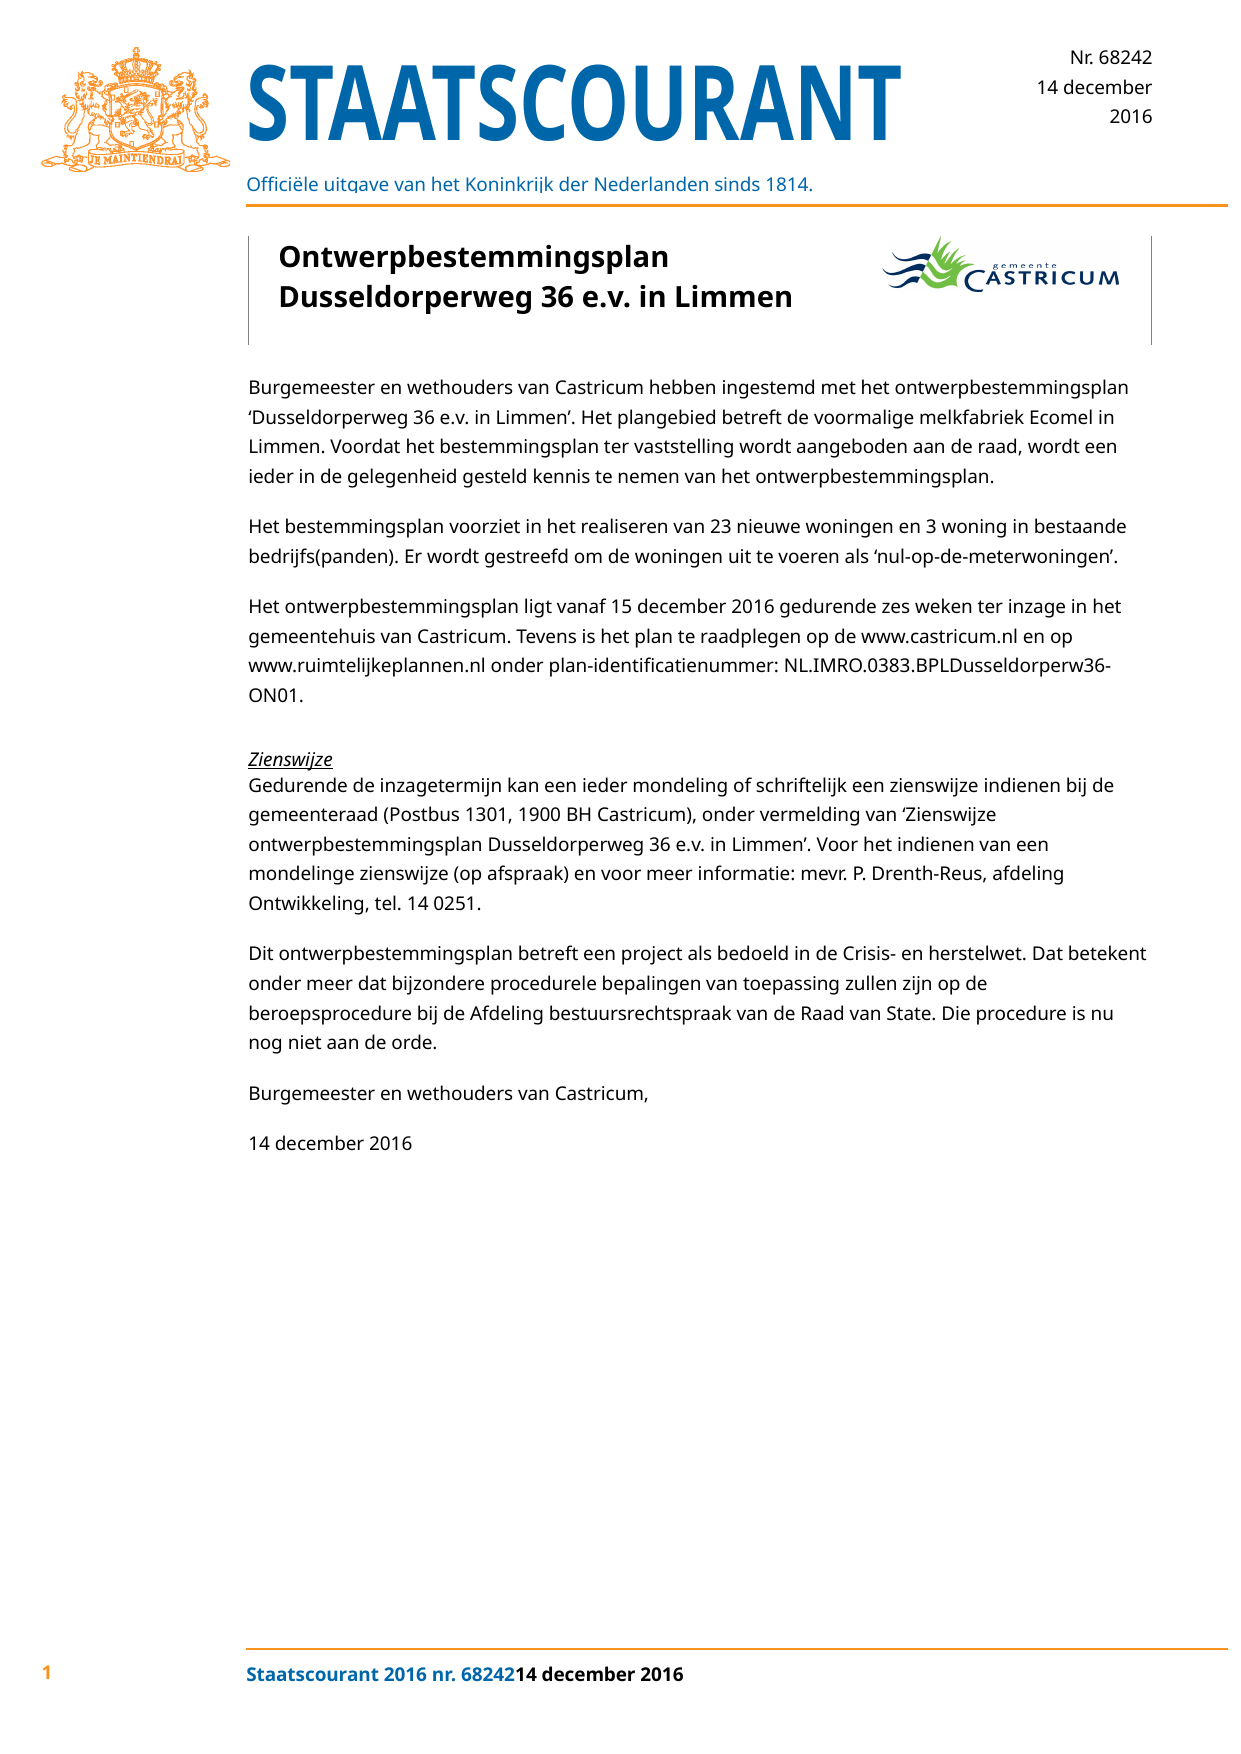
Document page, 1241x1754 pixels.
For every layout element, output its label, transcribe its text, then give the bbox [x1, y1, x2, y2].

text 14 december 2016 [248, 1130, 1152, 1156]
picture [41, 47, 231, 172]
text Dit ontwerpbestemmingsplan betreft een project als bedoeld in de Crisis- en herstelwet. Dat betekent onder meer dat bijzondere procedurele bepalingen van toepassing zullen zijn op de beroepsprocedure bij de Afdeling bestuursrechtspraak van de Raad van State. Die procedure is nu nog niet aan de orde. [248, 941, 1152, 1055]
text Burgemeester en wethouders van Castricum hebben ingestemd met het ontwerpbestemmingsplan ‘Dusseldorperweg 36 e.v. in Limmen’. Het plangebied betreft de voormalige melkfabriek Ecomel in Limmen. Voordat het bestemmingsplan ter vaststelling wordt aangeboden aan de raad, wordt een ieder in de gelegenheid gesteld kennis te nemen van het ontwerpbestemmingsplan. [248, 374, 1152, 489]
text Gedurende de inzagetermijn kan een ieder mondeling of schriftelijk een zienswijze indienen bij de gemeenteraad (Postbus 1301, 1900 BH Castricum), onder vermelding van ‘Zienswijze ontwerpbestemmingsplan Dusseldorperweg 36 e.v. in Limmen’. Voor het indienen van een mondelinge zienswijze (op afspraak) en voor meer informatie: mevr. P. Drenth-Reus, afdeling Ontwikkeling, tel. 14 0251. [248, 772, 1152, 916]
text Het bestemmingsplan voorziet in het realiseren van 23 nieuwe woningen en 3 woning in bestaande bedrijfs(panden). Er wordt gestreefd om de woningen uit te voeren als ‘nul-op-de-meterwoningen’. [248, 513, 1152, 569]
table_header [850, 236, 1151, 345]
table_header Ontwerpbestemmingsplan Dusseldorperweg 36 e.v. in Limmen [249, 236, 850, 345]
text Het ontwerpbestemmingsplan ligt vanaf 15 december 2016 gedurende zes weken ter inzage in het gemeentehuis van Castricum. Tevens is het plan te raadplegen op de www.castricum.nl en op www.ruimtelijkeplannen.nl onder plan-identificatienummer: NL.IMRO.0383.BPLDusseldorperw36-ON01. [248, 593, 1152, 708]
text Burgemeester en wethouders van Castricum, [248, 1080, 1152, 1106]
text Zienswijze [248, 746, 1152, 772]
picture [882, 236, 1119, 292]
